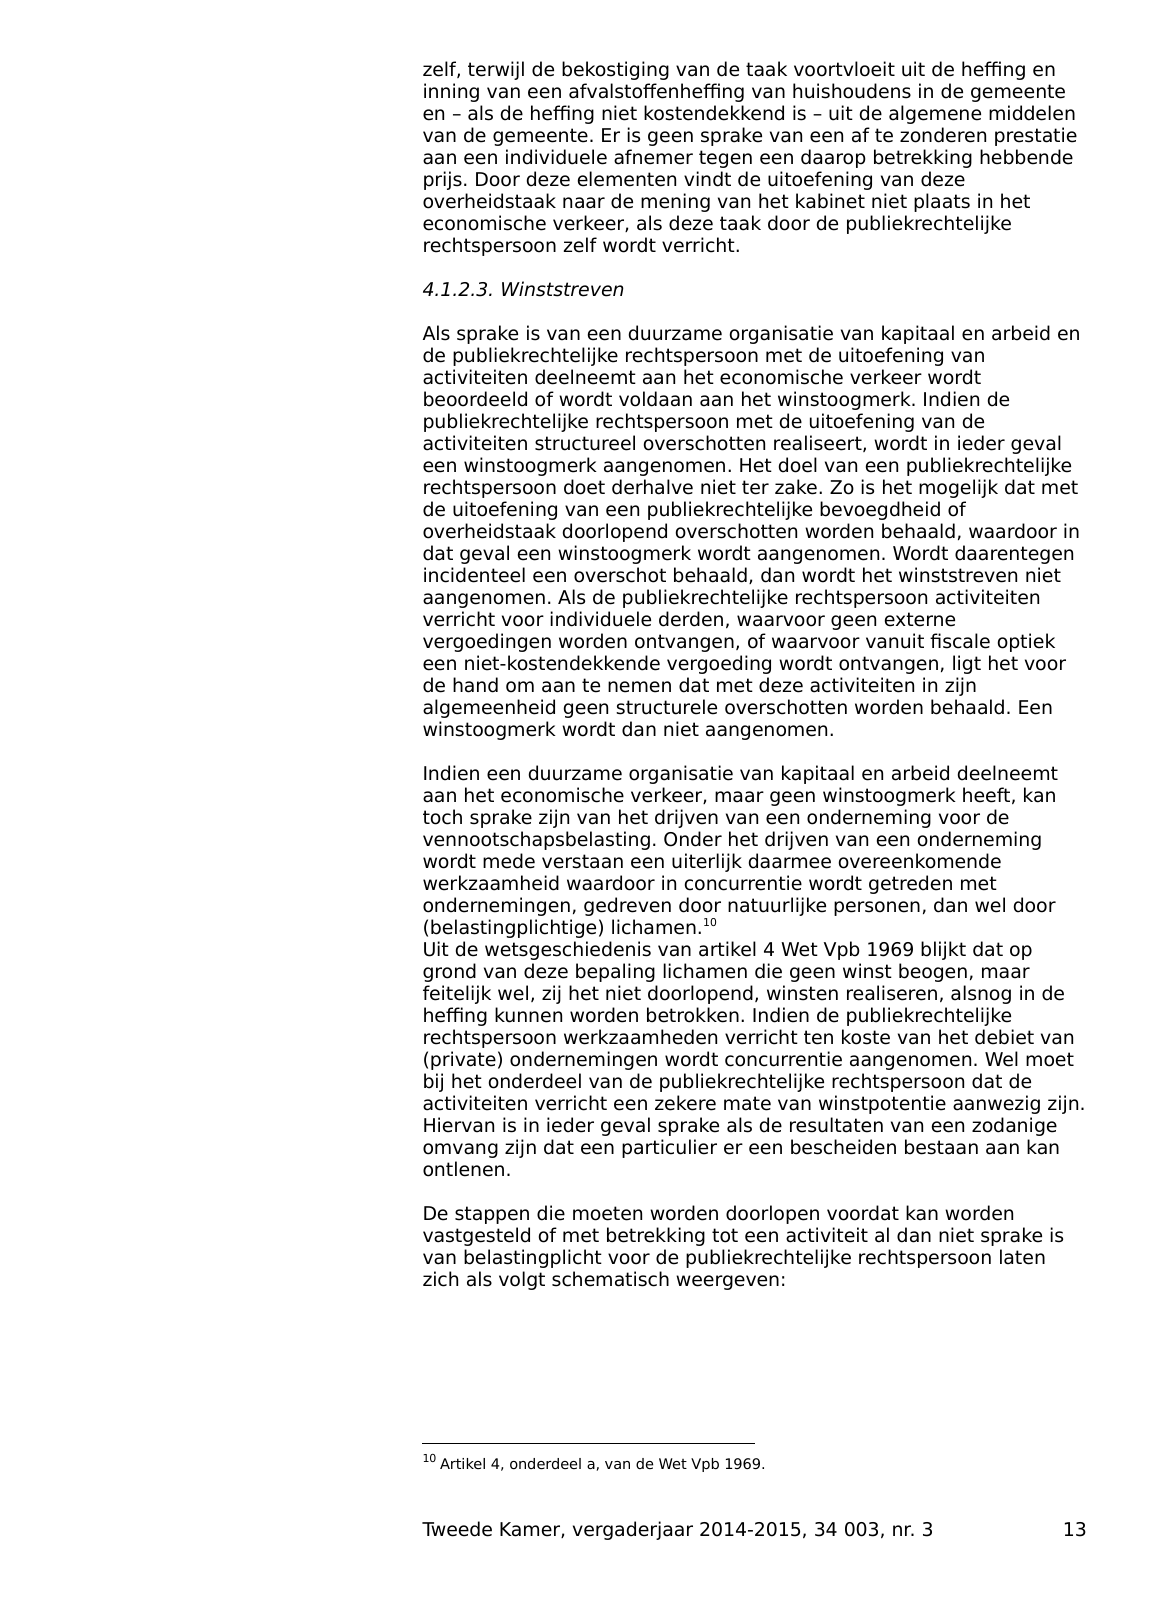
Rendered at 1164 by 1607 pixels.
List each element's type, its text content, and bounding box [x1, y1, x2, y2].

text Indien een duurzame organisatie van kapitaal en arbeid deelneemt aan het economische verkeer, maar geen winstoogmerk heeft, kan toch sprake zijn van het drijven van een onderneming voor de vennootschapsbelasting. Onder het drijven van een onderneming wordt mede verstaan een uiterlijk daarmee overeenkomende werkzaamheid waardoor in concurrentie wordt getreden met ondernemingen, gedreven door natuurlijke personen, dan wel door (belastingplichtige) lichamen. [422, 763, 1087, 939]
text De stappen die moeten worden doorlopen voordat kan worden vastgesteld of met betrekking tot een activiteit al dan niet sprake is van belastingplicht voor de publiekrechtelijke rechtspersoon laten zich als volgt schematisch weergeven: [422, 1203, 1087, 1291]
subtitle 4.1.2.3. Winststreven [422, 279, 1087, 301]
text zelf, terwijl de bekostiging van de taak voortvloeit uit de heffing en inning van een afvalstoffenheffing van huishoudens in de gemeente en – als de heffing niet kostendekkend is – uit de algemene middelen van de gemeente. Er is geen sprake van een af te zonderen prestatie aan een individuele afnemer tegen een daarop betrekking hebbende prijs. Door deze elementen vindt de uitoefening van deze overheidstaak naar de mening van het kabinet niet plaats in het economische verkeer, als deze taak door de publiekrechtelijke rechtspersoon zelf wordt verricht. [422, 59, 1087, 257]
text Artikel 4, onderdeel a, van de Wet Vpb 1969. [422, 1452, 1087, 1474]
text Als sprake is van een duurzame organisatie van kapitaal en arbeid en de publiekrechtelijke rechtspersoon met de uitoefening van activiteiten deelneemt aan het economische verkeer wordt beoordeeld of wordt voldaan aan het winstoogmerk. Indien de publiekrechtelijke rechtspersoon met de uitoefening van de activiteiten structureel overschotten realiseert, wordt in ieder geval een winstoogmerk aangenomen. Het doel van een publiekrechtelijke rechtspersoon doet derhalve niet ter zake. Zo is het mogelijk dat met de uitoefening van een publiekrechtelijke bevoegdheid of overheidstaak doorlopend overschotten worden behaald, waardoor in dat geval een winstoogmerk wordt aangenomen. Wordt daarentegen incidenteel een overschot behaald, dan wordt het winststreven niet aangenomen. Als de publiekrechtelijke rechtspersoon activiteiten verricht voor individuele derden, waarvoor geen externe vergoedingen worden ontvangen, of waarvoor vanuit fiscale optiek een niet-kostendekkende vergoeding wordt ontvangen, ligt het voor de hand om aan te nemen dat met deze activiteiten in zijn algemeenheid geen structurele overschotten worden behaald. Een winstoogmerk wordt dan niet aangenomen. [422, 323, 1087, 741]
text Uit de wetsgeschiedenis van artikel 4 Wet Vpb 1969 blijkt dat op grond van deze bepaling lichamen die geen winst beogen, maar feitelijk wel, zij het niet doorlopend, winsten realiseren, alsnog in de heffing kunnen worden betrokken. Indien de publiekrechtelijke rechtspersoon werkzaamheden verricht ten koste van het debiet van (private) ondernemingen wordt concurrentie aangenomen. Wel moet bij het onderdeel van de publiekrechtelijke rechtspersoon dat de activiteiten verricht een zekere mate van winstpotentie aanwezig zijn. Hiervan is in ieder geval sprake als de resultaten van een zodanige omvang zijn dat een particulier er een bescheiden bestaan aan kan ontlenen. [422, 939, 1087, 1181]
